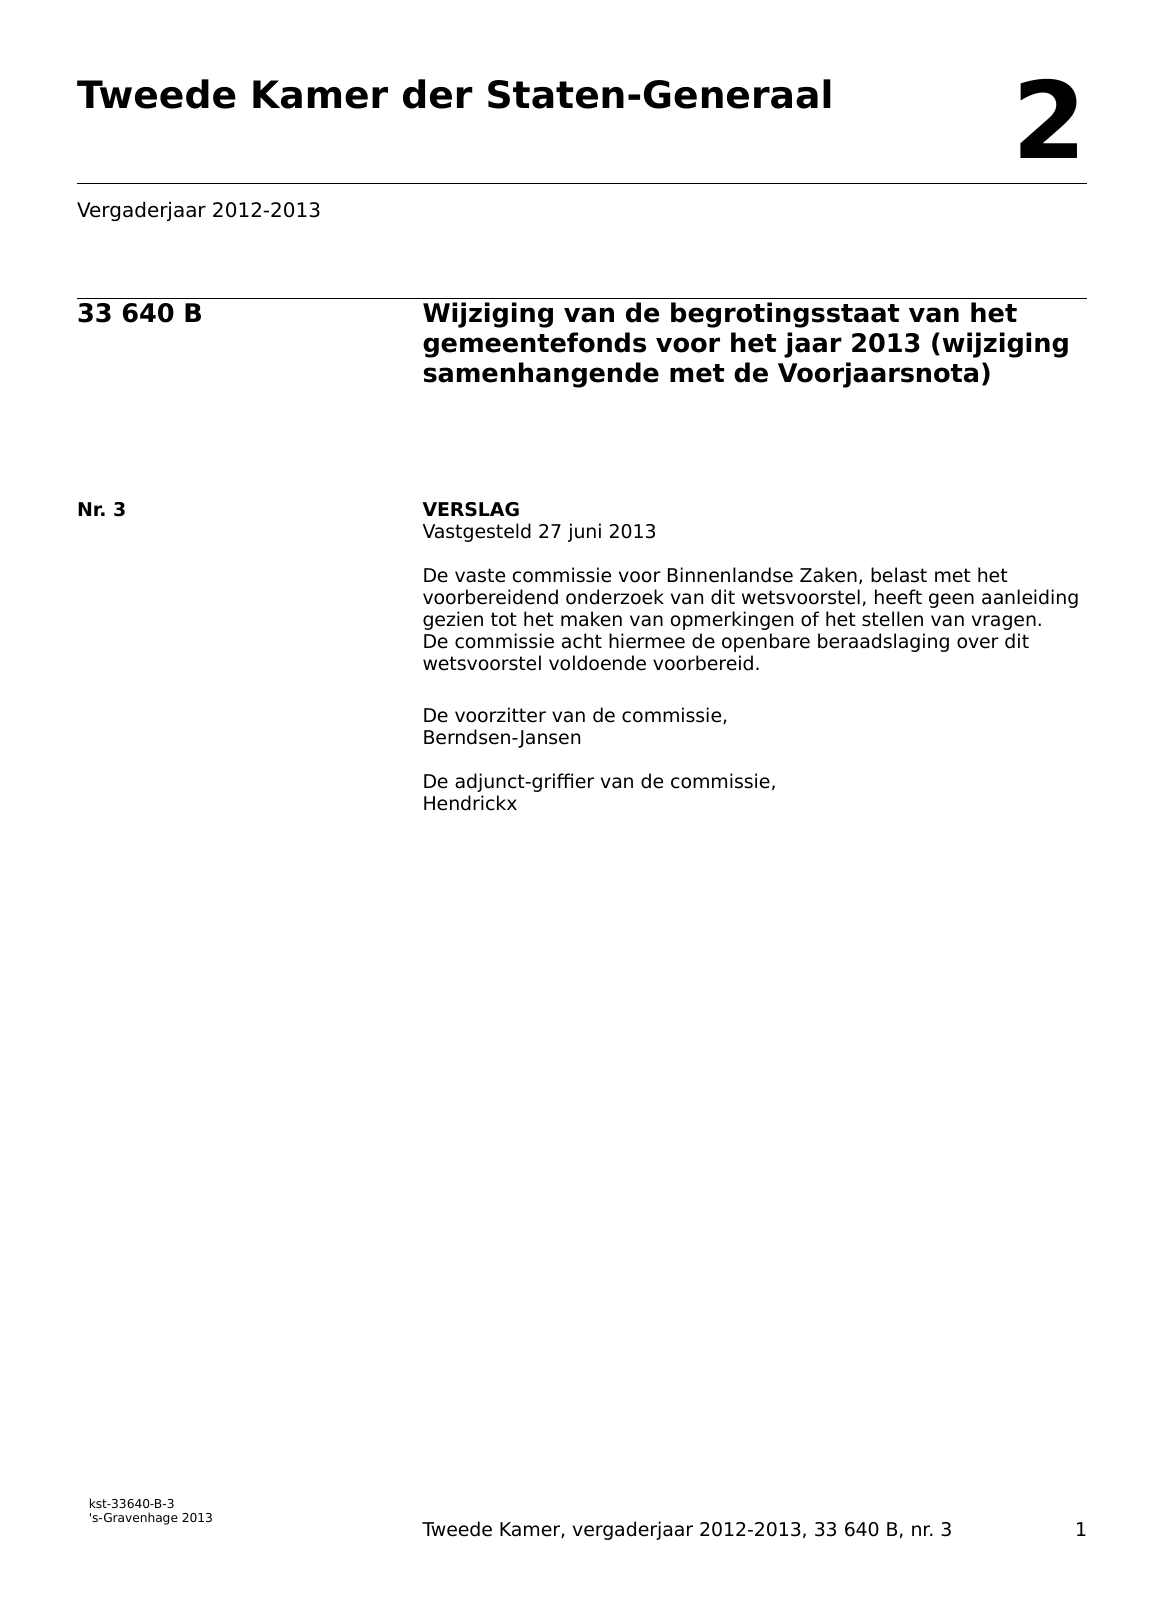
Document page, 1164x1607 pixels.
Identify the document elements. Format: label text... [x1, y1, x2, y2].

text 's-Gravenhage 2013 [88, 1511, 323, 1525]
table_header Tweede Kamer der Staten-Generaal [77, 59, 886, 183]
text kst-33640-B-3 [88, 1497, 323, 1511]
text De commissie acht hiermee de openbare beraadslaging over dit wetsvoorstel voldoende voorbereid. [422, 631, 1087, 675]
subtitle 33 640 B Wijziging van de begrotingsstaat van het gemeentefonds voor het jaar 2013 (wijziging samenhangende met de Voorjaarsnota) [77, 299, 1087, 388]
text De adjunct-griffier van de commissie, Hendrickx [422, 771, 1087, 815]
text Vastgesteld 27 juni 2013 [422, 521, 1087, 543]
text De voorzitter van de commissie, Berndsen-Jansen [422, 705, 1087, 749]
table_cell Vergaderjaar 2012-2013 [77, 184, 1087, 298]
text De vaste commissie voor Binnenlandse Zaken, belast met het voorbereidend onderzoek van dit wetsvoorstel, heeft geen aanleiding gezien tot het maken van opmerkingen of het stellen van vragen. [422, 565, 1087, 631]
subtitle Nr. 3 VERSLAG [77, 499, 1087, 521]
table_header 2 [886, 59, 1087, 183]
